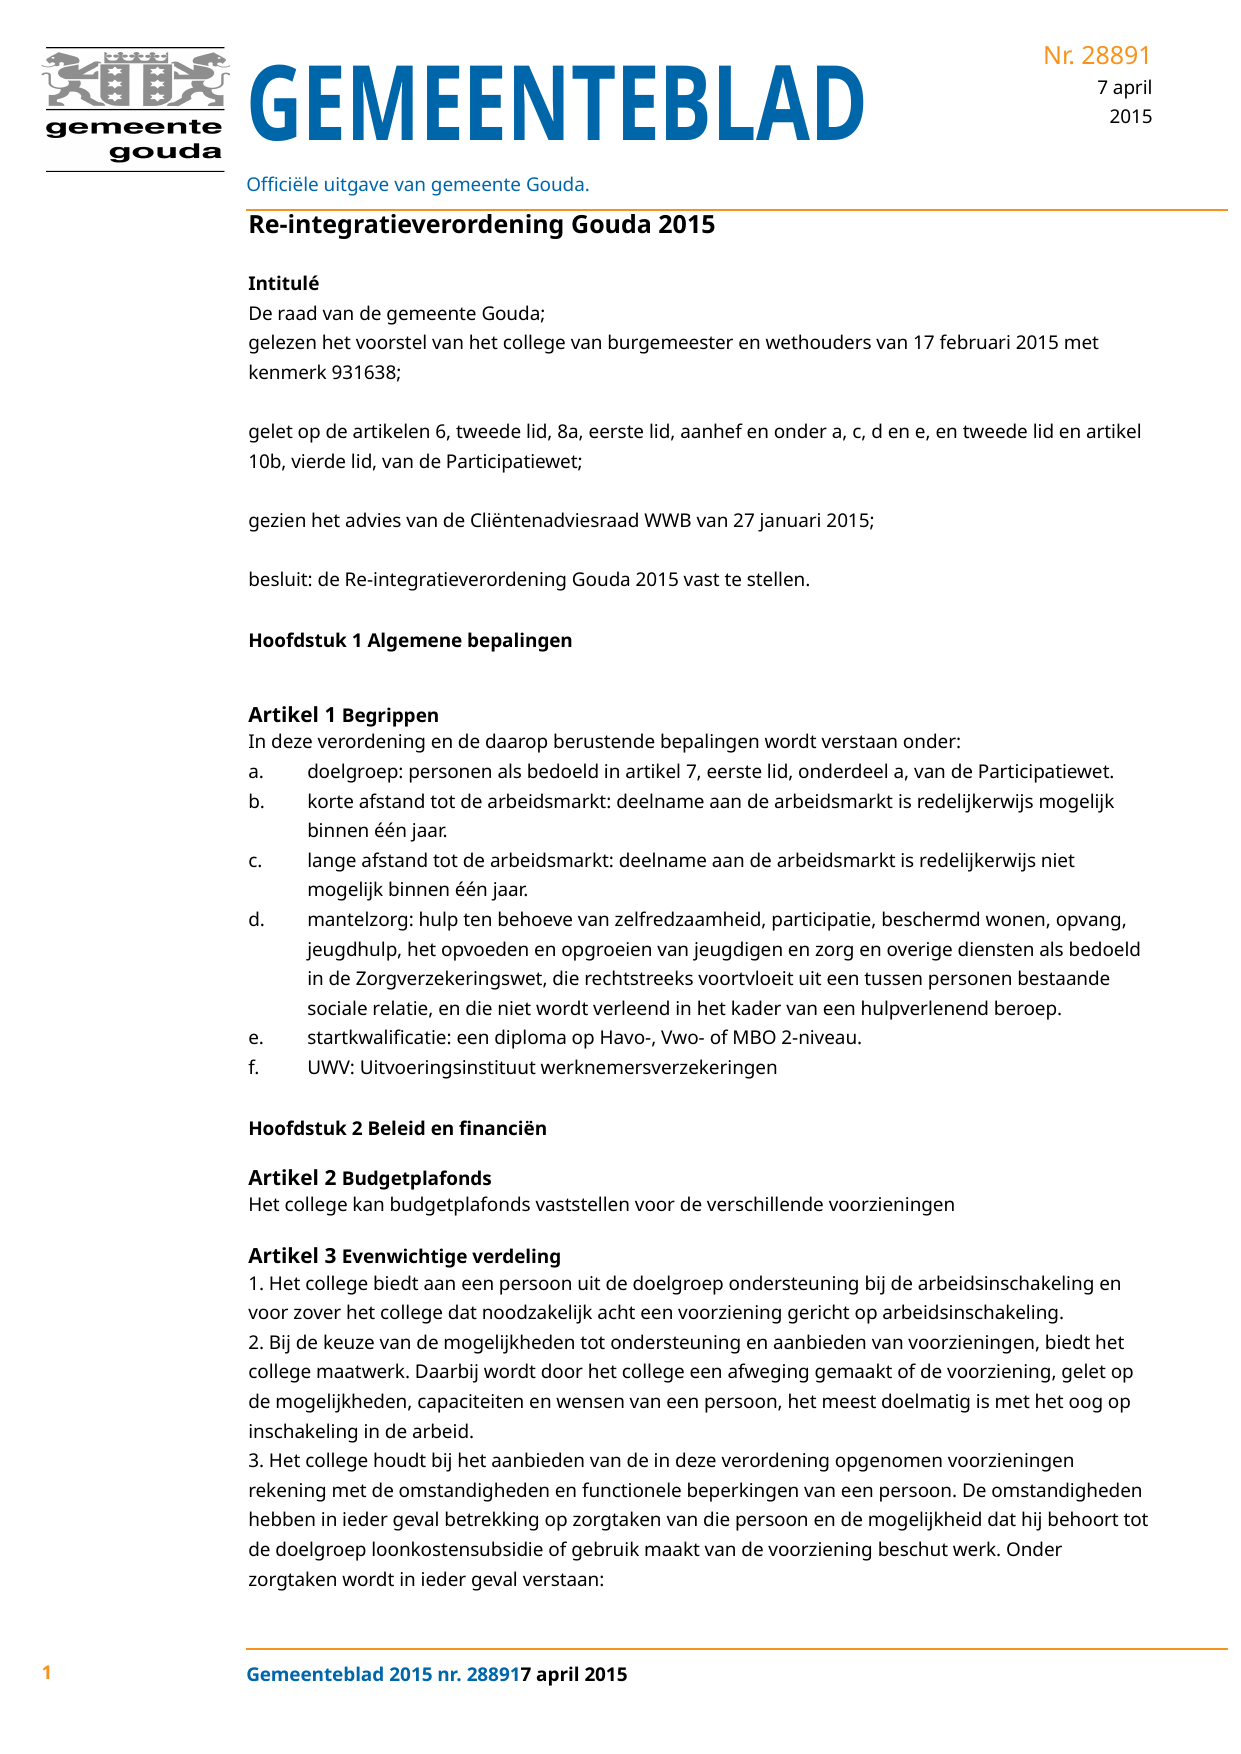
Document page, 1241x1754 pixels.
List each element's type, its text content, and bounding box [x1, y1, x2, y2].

text gelezen het voorstel van het college van burgemeester en wethouders van 17 februari 2015 met kenmerk 931638; [248, 329, 1152, 385]
list startkwalificatie: een diploma op Havo-, Vwo- of MBO 2-niveau. [248, 1024, 1152, 1050]
list lange afstand tot de arbeidsmarkt: deelname aan de arbeidsmarkt is redelijkerwijs niet mogelijk binnen één jaar. [248, 847, 1152, 902]
text gelet op de artikelen 6, tweede lid, 8a, eerste lid, aanhef en onder a, c, d en e, en tweede lid en artikel 10b, vierde lid, van de Participatiewet; [248, 418, 1152, 473]
picture [41, 47, 231, 172]
text Het college kan budgetplafonds vaststellen voor de verschillende voorzieningen [248, 1191, 1152, 1217]
text Hoofdstuk 1 Algemene bepalingen [248, 625, 1152, 654]
text gezien het advies van de Cliëntenadviesraad WWB van 27 januari 2015; [248, 507, 1152, 533]
text Artikel 1 Begrippen [248, 700, 1152, 729]
text Intitulé [248, 270, 1152, 296]
list korte afstand tot de arbeidsmarkt: deelname aan de arbeidsmarkt is redelijkerwijs mogelijk binnen één jaar. [248, 788, 1152, 843]
text De raad van de gemeente Gouda; [248, 300, 1152, 326]
list doelgroep: personen als bedoeld in artikel 7, eerste lid, onderdeel a, van de Participatiewet. [248, 758, 1152, 784]
text 3. Het college houdt bij het aanbieden van de in deze verordening opgenomen voorzieningen rekening met de omstandigheden en functionele beperkingen van een persoon. De omstandigheden hebben in ieder geval betrekking op zorgtaken van die persoon en de mogelijkheid dat hij behoort tot de doelgroep loonkostensubsidie of gebruik maakt van de voorziening beschut werk. Onder zorgtaken wordt in ieder geval verstaan: [248, 1447, 1152, 1591]
text besluit: de Re-integratieverordening Gouda 2015 vast te stellen. [248, 566, 1152, 592]
list UWV: Uitvoeringsinstituut werknemersverzekeringen [248, 1054, 1152, 1080]
text Artikel 3 Evenwichtige verdeling [248, 1241, 1152, 1270]
list mantelzorg: hulp ten behoeve van zelfredzaamheid, participatie, beschermd wonen, opvang, jeugdhulp, het opvoeden en opgroeien van jeugdigen en zorg en overige diensten als bedoeld in de Zorgverzekeringswet, die rechtstreeks voortvloeit uit een tussen personen bestaande sociale relatie, en die niet wordt verleend in het kader van een hulpverlenend beroep. [248, 906, 1152, 1021]
text Artikel 2 Budgetplafonds [248, 1163, 1152, 1191]
text 1. Het college biedt aan een persoon uit de doelgroep ondersteuning bij de arbeidsinschakeling en voor zover het college dat noodzakelijk acht een voorziening gericht op arbeidsinschakeling. [248, 1270, 1152, 1325]
text 2. Bij de keuze van de mogelijkheden tot ondersteuning en aanbieden van voorzieningen, biedt het college maatwerk. Daarbij wordt door het college een afweging gemaakt of de voorziening, gelet op de mogelijkheden, capaciteiten en wensen van een persoon, het meest doelmatig is met het oog op inschakeling in de arbeid. [248, 1329, 1152, 1443]
text Re-integratieverordening Gouda 2015 [248, 211, 1152, 241]
text In deze verordening en de daarop berustende bepalingen wordt verstaan onder: [248, 729, 1152, 754]
text Hoofdstuk 2 Beleid en financiën [248, 1113, 1152, 1142]
